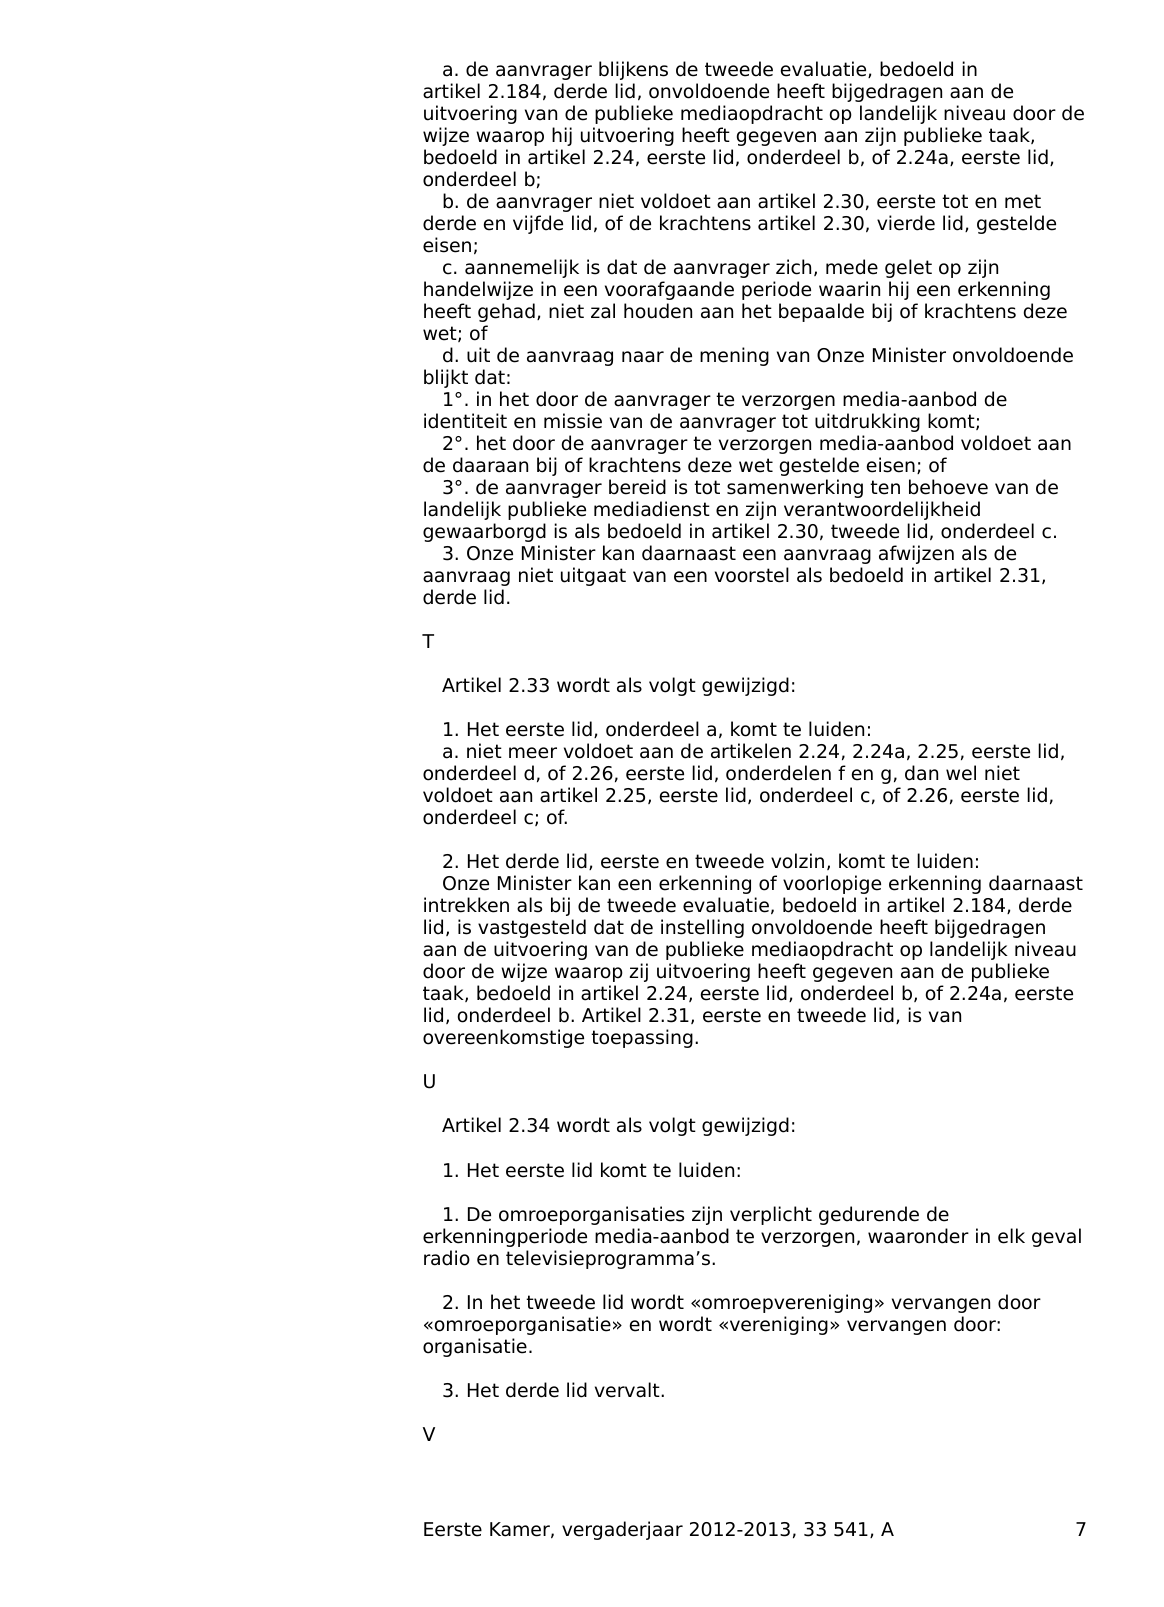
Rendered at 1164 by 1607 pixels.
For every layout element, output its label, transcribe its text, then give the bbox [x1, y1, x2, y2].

text Artikel 2.34 wordt als volgt gewijzigd: [422, 1115, 1087, 1137]
text d. uit de aanvraag naar de mening van Onze Minister onvoldoende blijkt dat: [422, 345, 1087, 389]
text 2. In het tweede lid wordt «omroepvereniging» vervangen door «omroeporganisatie» en wordt «vereniging» vervangen door: organisatie. [422, 1292, 1087, 1358]
text b. de aanvrager niet voldoet aan artikel 2.30, eerste tot en met derde en vijfde lid, of de krachtens artikel 2.30, vierde lid, gestelde eisen; [422, 191, 1087, 257]
text U [422, 1071, 1087, 1093]
text a. de aanvrager blijkens de tweede evaluatie, bedoeld in artikel 2.184, derde lid, onvoldoende heeft bijgedragen aan de uitvoering van de publieke mediaopdracht op landelijk niveau door de wijze waarop hij uitvoering heeft gegeven aan zijn publieke taak, bedoeld in artikel 2.24, eerste lid, onderdeel b, of 2.24a, eerste lid, onderdeel b; [422, 59, 1087, 191]
text 1°. in het door de aanvrager te verzorgen media-aanbod de identiteit en missie van de aanvrager tot uitdrukking komt; [422, 389, 1087, 433]
text 2. Het derde lid, eerste en tweede volzin, komt te luiden: [422, 851, 1087, 873]
text 3. Onze Minister kan daarnaast een aanvraag afwijzen als de aanvraag niet uitgaat van een voorstel als bedoeld in artikel 2.31, derde lid. [422, 543, 1087, 608]
text Onze Minister kan een erkenning of voorlopige erkenning daarnaast intrekken als bij de tweede evaluatie, bedoeld in artikel 2.184, derde lid, is vastgesteld dat de instelling onvoldoende heeft bijgedragen aan de uitvoering van de publieke mediaopdracht op landelijk niveau door de wijze waarop zij uitvoering heeft gegeven aan de publieke taak, bedoeld in artikel 2.24, eerste lid, onderdeel b, of 2.24a, eerste lid, onderdeel b. Artikel 2.31, eerste en tweede lid, is van overeenkomstige toepassing. [422, 873, 1087, 1049]
text 1. De omroeporganisaties zijn verplicht gedurende de erkenningperiode media-aanbod te verzorgen, waaronder in elk geval radio en televisieprogramma’s. [422, 1204, 1087, 1269]
text 1. Het eerste lid komt te luiden: [422, 1159, 1087, 1181]
text 1. Het eerste lid, onderdeel a, komt te luiden: [422, 719, 1087, 741]
text c. aannemelijk is dat de aanvrager zich, mede gelet op zijn handelwijze in een voorafgaande periode waarin hij een erkenning heeft gehad, niet zal houden aan het bepaalde bij of krachtens deze wet; of [422, 257, 1087, 345]
text Artikel 2.33 wordt als volgt gewijzigd: [422, 675, 1087, 697]
text 3. Het derde lid vervalt. [422, 1380, 1087, 1402]
text V [422, 1424, 1087, 1446]
text T [422, 631, 1087, 653]
text 3°. de aanvrager bereid is tot samenwerking ten behoeve van de landelijk publieke mediadienst en zijn verantwoordelijkheid gewaarborgd is als bedoeld in artikel 2.30, tweede lid, onderdeel c. [422, 477, 1087, 543]
text 2°. het door de aanvrager te verzorgen media-aanbod voldoet aan de daaraan bij of krachtens deze wet gestelde eisen; of [422, 433, 1087, 477]
text a. niet meer voldoet aan de artikelen 2.24, 2.24a, 2.25, eerste lid, onderdeel d, of 2.26, eerste lid, onderdelen f en g, dan wel niet voldoet aan artikel 2.25, eerste lid, onderdeel c, of 2.26, eerste lid, onderdeel c; of. [422, 741, 1087, 829]
